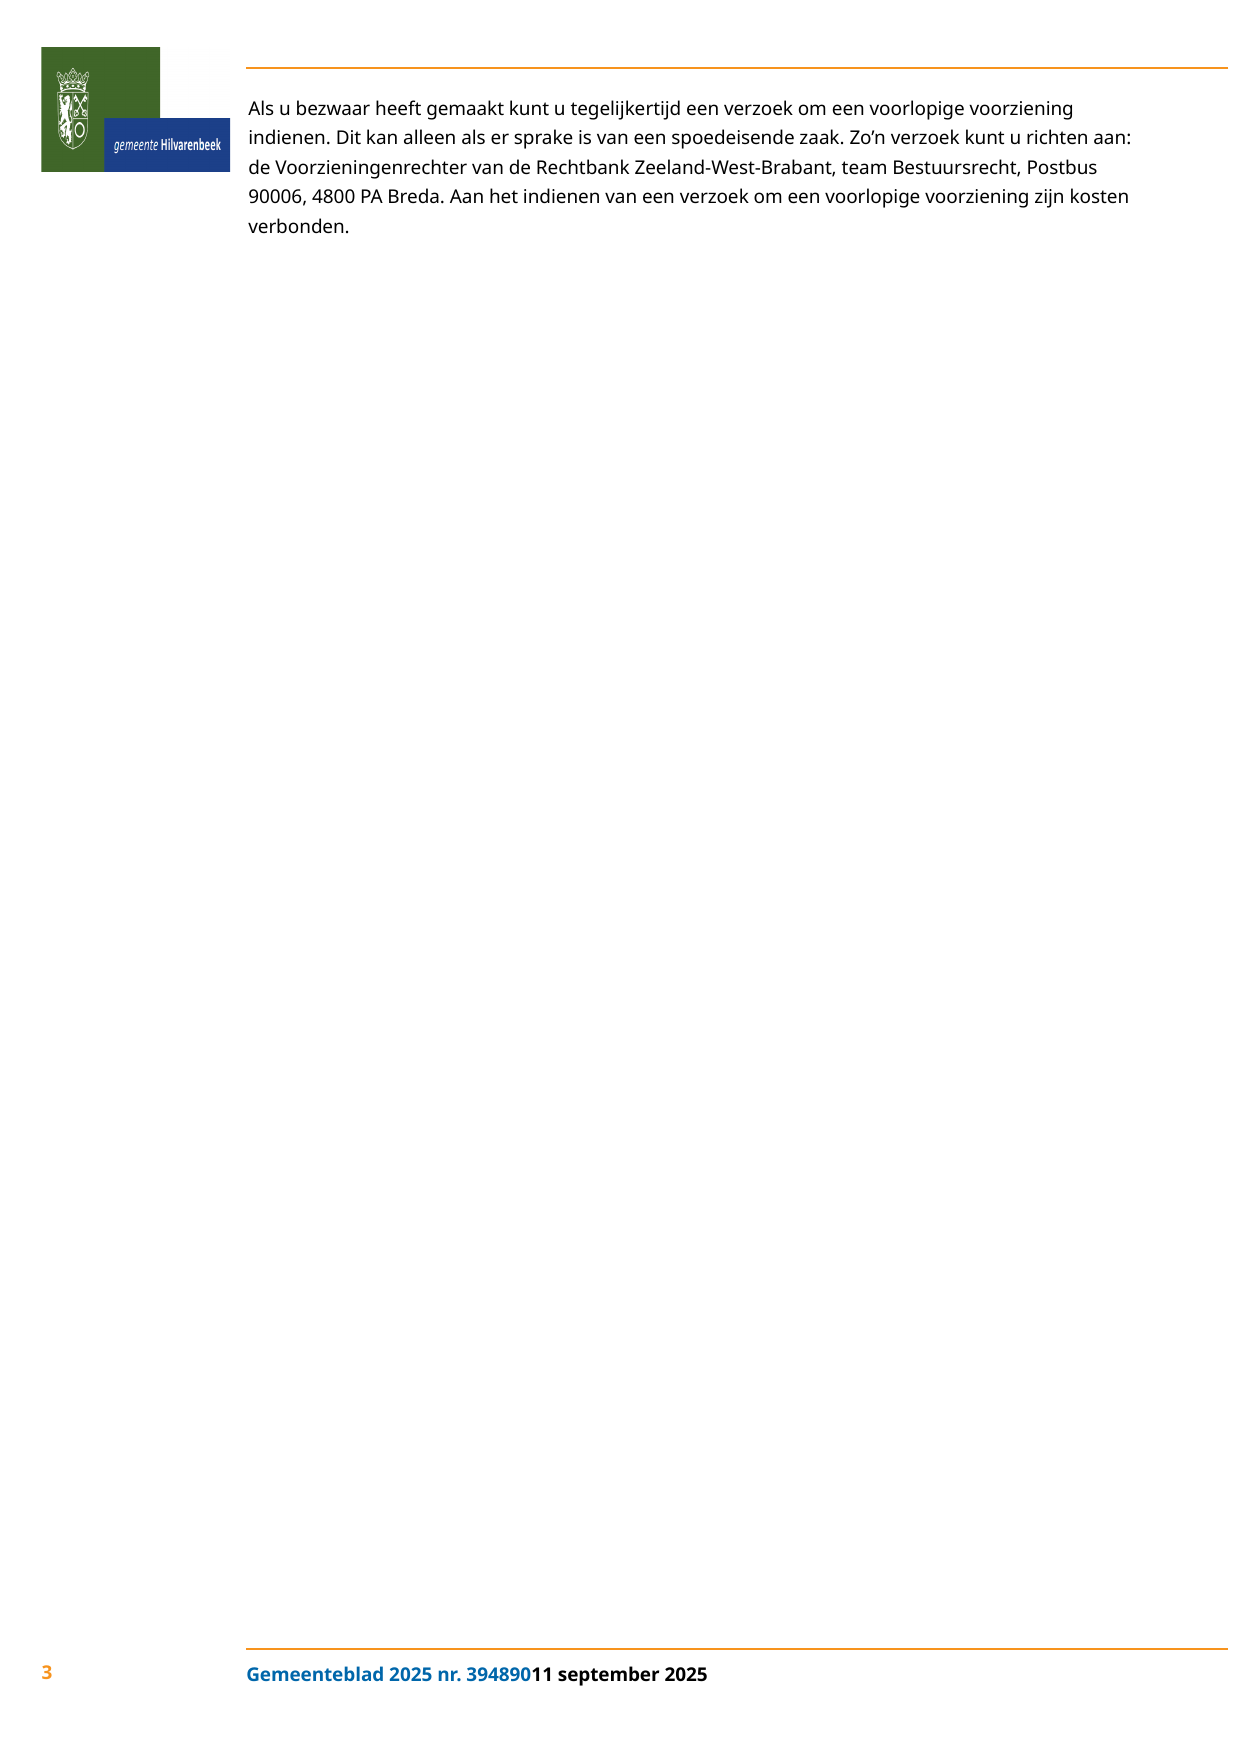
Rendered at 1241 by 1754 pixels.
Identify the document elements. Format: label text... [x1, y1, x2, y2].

picture [41, 47, 231, 172]
text Als u bezwaar heeft gemaakt kunt u tegelijkertijd een verzoek om een voorlopige voorziening indienen. Dit kan alleen als er sprake is van een spoedeisende zaak. Zo’n verzoek kunt u richten aan: de Voorzieningenrechter van de Rechtbank Zeeland-West-Brabant, team Bestuursrecht, Postbus 90006, 4800 PA Breda. Aan het indienen van een verzoek om een voorlopige voorziening zijn kosten verbonden. [248, 95, 1152, 239]
